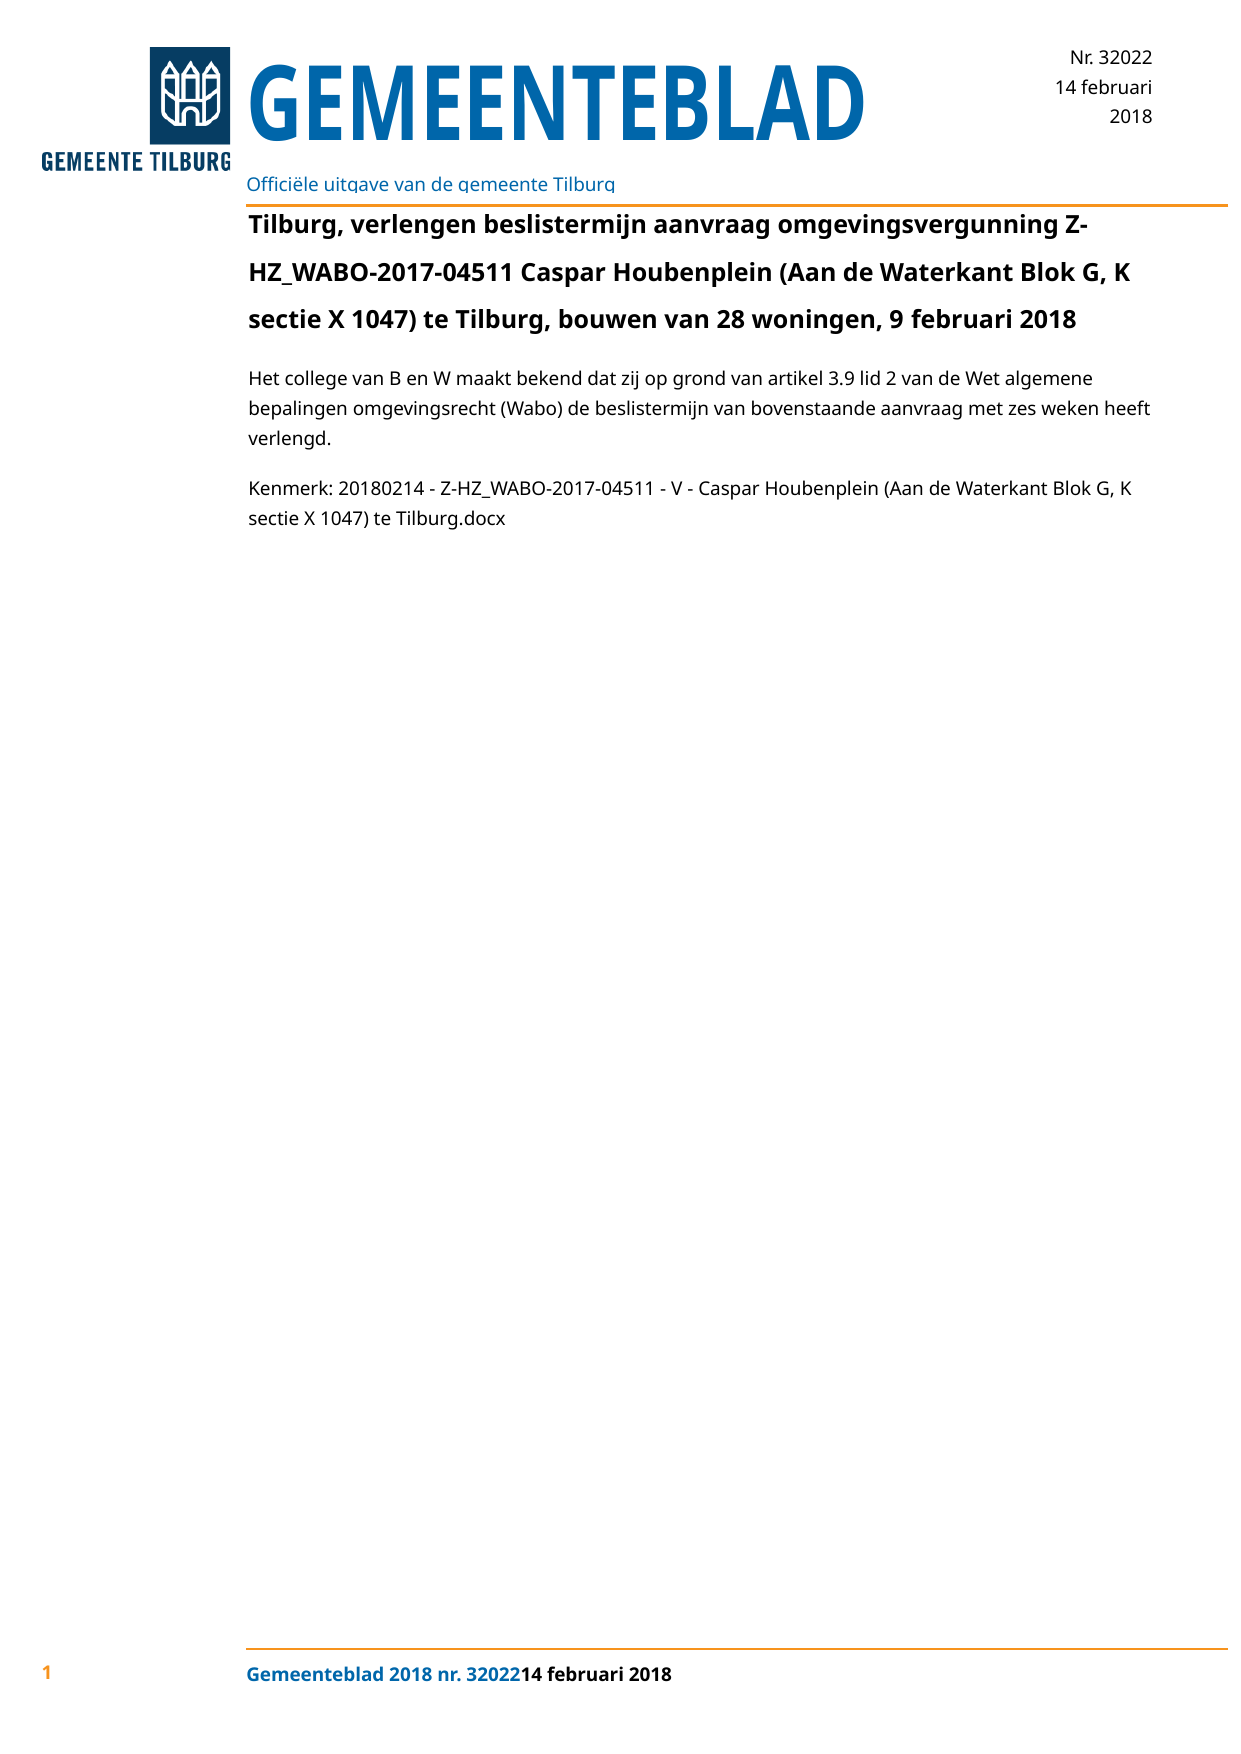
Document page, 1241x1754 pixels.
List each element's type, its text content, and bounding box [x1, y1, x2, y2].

text Tilburg, verlengen beslistermijn aanvraag omgevingsvergunning Z-HZ_WABO-2017-04511 Caspar Houbenplein (Aan de Waterkant Blok G, K sectie X 1047) te Tilburg, bouwen van 28 woningen, 9 februari 2018 [248, 207, 1152, 336]
picture [41, 47, 231, 172]
text Het college van B en W maakt bekend dat zij op grond van artikel 3.9 lid 2 van de Wet algemene bepalingen omgevingsrecht (Wabo) de beslistermijn van bovenstaande aanvraag met zes weken heeft verlengd. [248, 366, 1152, 450]
text Kenmerk: 20180214 - Z-HZ_WABO-2017-04511 - V - Caspar Houbenplein (Aan de Waterkant Blok G, K sectie X 1047) te Tilburg.docx [248, 475, 1152, 530]
